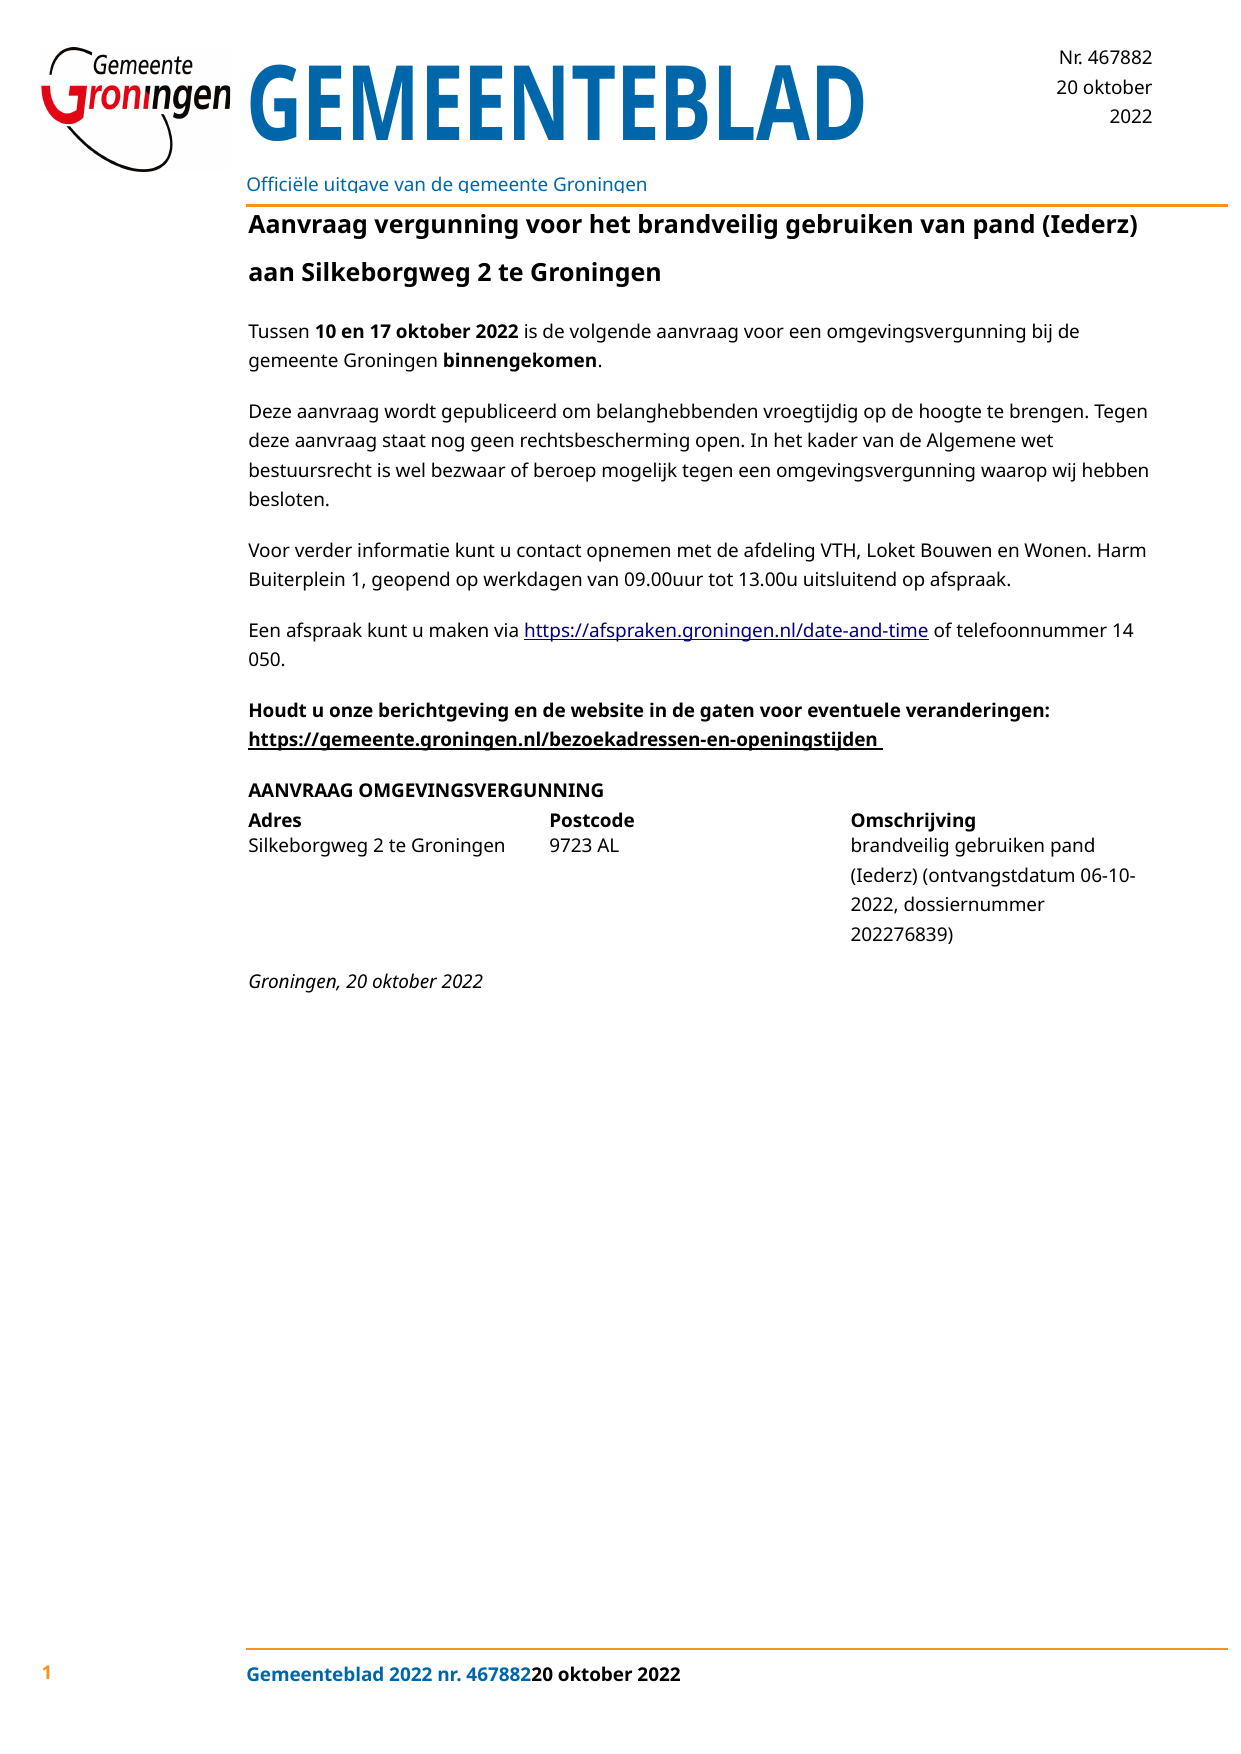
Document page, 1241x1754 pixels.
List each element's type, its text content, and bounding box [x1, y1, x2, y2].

picture [41, 47, 231, 172]
table_cell Silkeborgweg 2 te Groningen [248, 833, 549, 947]
table_cell brandveilig gebruiken pand (Iederz) (ontvangstdatum 06-10-2022, dossiernummer 202276839) [850, 833, 1152, 947]
table_header Omschrijving [850, 807, 1152, 832]
text Groningen, 20 oktober 2022 [248, 968, 1152, 994]
text Aanvraag vergunning voor het brandveilig gebruiken van pand (Iederz) aan Silkeborgweg 2 te Groningen [248, 207, 1152, 288]
text Een afspraak kunt u maken via https://afspraken.groningen.nl/date-and-time of telefoonnummer 14 050. [248, 617, 1152, 672]
table_header Postcode [549, 807, 850, 832]
text Houdt u onze berichtgeving en de website in de gaten voor eventuele veranderingen: https://gemeente.groningen.nl/bezoekadressen-en-openingstijden [248, 697, 1152, 752]
table_cell 9723 AL [549, 833, 850, 947]
text Voor verder informatie kunt u contact opnemen met de afdeling VTH, Loket Bouwen en Wonen. Harm Buiterplein 1, geopend op werkdagen van 09.00uur tot 13.00u uitsluitend op afspraak. [248, 537, 1152, 592]
text Tussen 10 en 17 oktober 2022 is de volgende aanvraag voor een omgevingsvergunning bij de gemeente Groningen binnengekomen. [248, 318, 1152, 373]
text AANVRAAG OMGEVINGSVERGUNNING [248, 777, 1152, 803]
table_header Adres [248, 807, 549, 832]
text Deze aanvraag wordt gepubliceerd om belanghebbenden vroegtijdig op de hoogte te brengen. Tegen deze aanvraag staat nog geen rechtsbescherming open. In het kader van de Algemene wet bestuursrecht is wel bezwaar of beroep mogelijk tegen een omgevingsvergunning waarop wij hebben besloten. [248, 398, 1152, 512]
